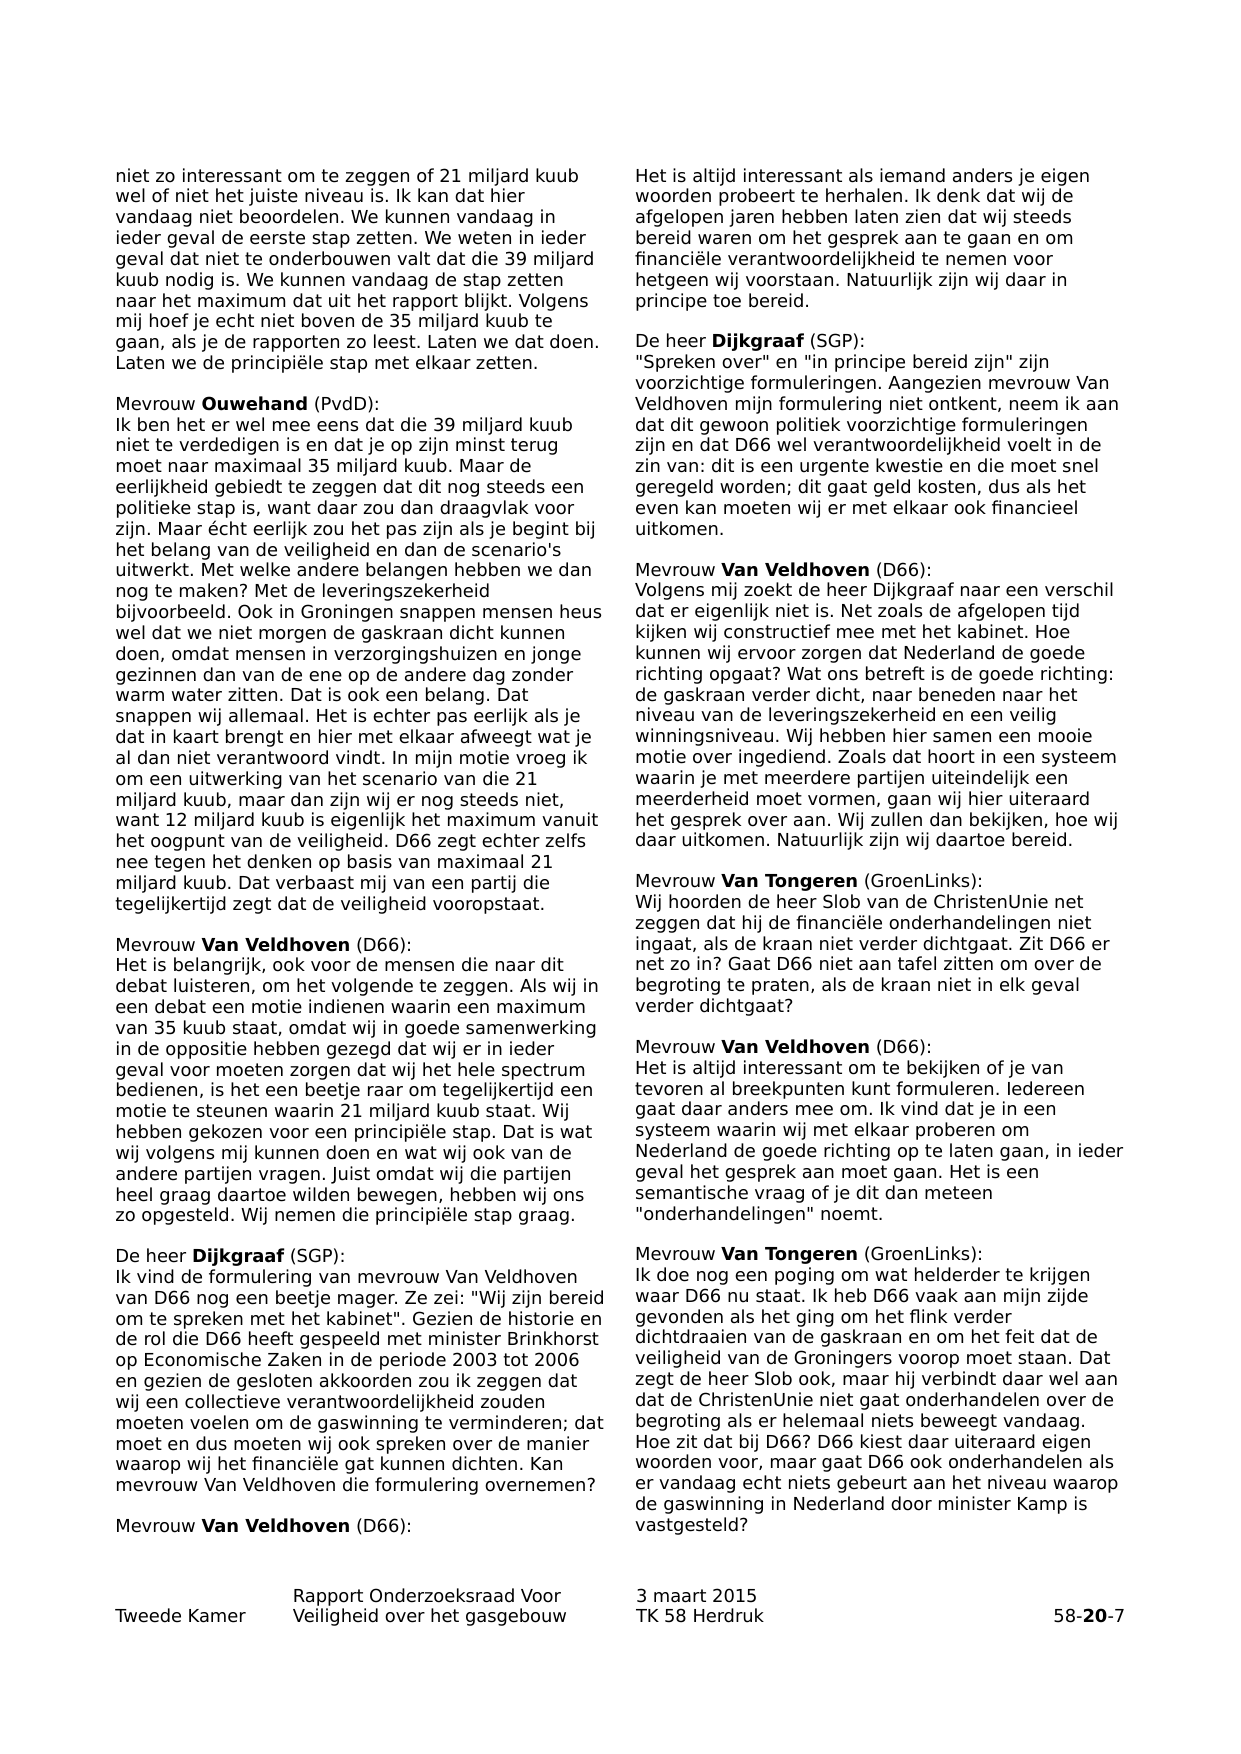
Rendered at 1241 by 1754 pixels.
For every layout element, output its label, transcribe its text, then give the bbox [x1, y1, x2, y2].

text Ik doe nog een poging om wat helderder te krijgen waar D66 nu staat. Ik heb D66 vaak aan mijn zijde gevonden als het ging om het flink verder dichtdraaien van de gaskraan en om het feit dat de veiligheid van de Groningers voorop moet staan. Dat zegt de heer Slob ook, maar hij verbindt daar wel aan dat de ChristenUnie niet gaat onderhandelen over de begroting als er helemaal niets beweegt vandaag. Hoe zit dat bij D66? D66 kiest daar uiteraard eigen woorden voor, maar gaat D66 ook onderhandelen als er vandaag echt niets gebeurt aan het niveau waarop de gaswinning in Nederland door minister Kamp is vastgesteld? [635, 1265, 1125, 1536]
text Mevrouw Van Tongeren (GroenLinks): [635, 1244, 1125, 1265]
text Mevrouw Van Tongeren (GroenLinks): [635, 871, 1125, 892]
text Mevrouw Van Veldhoven (D66): [635, 559, 1125, 580]
text Mevrouw Ouwehand (PvdD): [115, 394, 605, 414]
text Mevrouw Van Veldhoven (D66): [115, 934, 605, 955]
text Mevrouw Van Veldhoven (D66): [635, 1037, 1125, 1057]
text De heer Dijkgraaf (SGP): [115, 1246, 605, 1267]
text Ik ben het er wel mee eens dat die 39 miljard kuub niet te verdedigen is en dat je op zijn minst terug moet naar maximaal 35 miljard kuub. Maar de eerlijkheid gebiedt te zeggen dat dit nog steeds een politieke stap is, want daar zou dan draagvlak voor zijn. Maar écht eerlijk zou het pas zijn als je begint bij het belang van de veiligheid en dan de scenario's uitwerkt. Met welke andere belangen hebben we dan nog te maken? Met de leveringszekerheid bijvoorbeeld. Ook in Groningen snappen mensen heus wel dat we niet morgen de gaskraan dicht kunnen doen, omdat mensen in verzorgingshuizen en jonge gezinnen dan van de ene op de andere dag zonder warm water zitten. Dat is ook een belang. Dat snappen wij allemaal. Het is echter pas eerlijk als je dat in kaart brengt en hier met elkaar afweegt wat je al dan niet verantwoord vindt. In mijn motie vroeg ik om een uitwerking van het scenario van die 21 miljard kuub, maar dan zijn wij er nog steeds niet, want 12 miljard kuub is eigenlijk het maximum vanuit het oogpunt van de veiligheid. D66 zegt echter zelfs nee tegen het denken op basis van maximaal 21 miljard kuub. Dat verbaast mij van een partij die tegelijkertijd zegt dat de veiligheid vooropstaat. [115, 414, 605, 914]
text Het is altijd interessant om te bekijken of je van tevoren al breekpunten kunt formuleren. Iedereen gaat daar anders mee om. Ik vind dat je in een systeem waarin wij met elkaar proberen om Nederland de goede richting op te laten gaan, in ieder geval het gesprek aan moet gaan. Het is een semantische vraag of je dit dan meteen "onderhandelingen" noemt. [635, 1057, 1125, 1224]
text Het is belangrijk, ook voor de mensen die naar dit debat luisteren, om het volgende te zeggen. Als wij in een debat een motie indienen waarin een maximum van 35 kuub staat, omdat wij in goede samenwerking in de oppositie hebben gezegd dat wij er in ieder geval voor moeten zorgen dat wij het hele spectrum bedienen, is het een beetje raar om tegelijkertijd een motie te steunen waarin 21 miljard kuub staat. Wij hebben gekozen voor een principiële stap. Dat is wat wij volgens mij kunnen doen en wat wij ook van de andere partijen vragen. Juist omdat wij die partijen heel graag daartoe wilden bewegen, hebben wij ons zo opgesteld. Wij nemen die principiële stap graag. [115, 955, 605, 1226]
text Mevrouw Van Veldhoven (D66): [115, 1516, 605, 1537]
text Het is altijd interessant als iemand anders je eigen woorden probeert te herhalen. Ik denk dat wij de afgelopen jaren hebben laten zien dat wij steeds bereid waren om het gesprek aan te gaan en om financiële verantwoordelijkheid te nemen voor hetgeen wij voorstaan. Natuurlijk zijn wij daar in principe toe bereid. [635, 165, 1125, 311]
text Volgens mij zoekt de heer Dijkgraaf naar een verschil dat er eigenlijk niet is. Net zoals de afgelopen tijd kijken wij constructief mee met het kabinet. Hoe kunnen wij ervoor zorgen dat Nederland de goede richting opgaat? Wat ons betreft is de goede richting: de gaskraan verder dicht, naar beneden naar het niveau van de leveringszekerheid en een veilig winningsniveau. Wij hebben hier samen een mooie motie over ingediend. Zoals dat hoort in een systeem waarin je met meerdere partijen uiteindelijk een meerderheid moet vormen, gaan wij hier uiteraard het gesprek over aan. Wij zullen dan bekijken, hoe wij daar uitkomen. Natuurlijk zijn wij daartoe bereid. [635, 580, 1125, 851]
text "Spreken over" en "in principe bereid zijn" zijn voorzichtige formuleringen. Aangezien mevrouw Van Veldhoven mijn formulering niet ontkent, neem ik aan dat dit gewoon politiek voorzichtige formuleringen zijn en dat D66 wel verantwoordelijkheid voelt in de zin van: dit is een urgente kwestie en die moet snel geregeld worden; dit gaat geld kosten, dus als het even kan moeten wij er met elkaar ook financieel uitkomen. [635, 352, 1125, 539]
text Ik vind de formulering van mevrouw Van Veldhoven van D66 nog een beetje mager. Ze zei: "Wij zijn bereid om te spreken met het kabinet". Gezien de historie en de rol die D66 heeft gespeeld met minister Brinkhorst op Economische Zaken in de periode 2003 tot 2006 en gezien de gesloten akkoorden zou ik zeggen dat wij een collectieve verantwoordelijkheid zouden moeten voelen om de gaswinning te verminderen; dat moet en dus moeten wij ook spreken over de manier waarop wij het financiële gat kunnen dichten. Kan mevrouw Van Veldhoven die formulering overnemen? [115, 1267, 605, 1496]
text Wij hoorden de heer Slob van de ChristenUnie net zeggen dat hij de financiële onderhandelingen niet ingaat, als de kraan niet verder dichtgaat. Zit D66 er net zo in? Gaat D66 niet aan tafel zitten om over de begroting te praten, als de kraan niet in elk geval verder dichtgaat? [635, 892, 1125, 1017]
text De heer Dijkgraaf (SGP): [635, 331, 1125, 352]
text niet zo interessant om te zeggen of 21 miljard kuub wel of niet het juiste niveau is. Ik kan dat hier vandaag niet beoordelen. We kunnen vandaag in ieder geval de eerste stap zetten. We weten in ieder geval dat niet te onderbouwen valt dat die 39 miljard kuub nodig is. We kunnen vandaag de stap zetten naar het maximum dat uit het rapport blijkt. Volgens mij hoef je echt niet boven de 35 miljard kuub te gaan, als je de rapporten zo leest. Laten we dat doen. Laten we de principiële stap met elkaar zetten. [115, 165, 605, 374]
